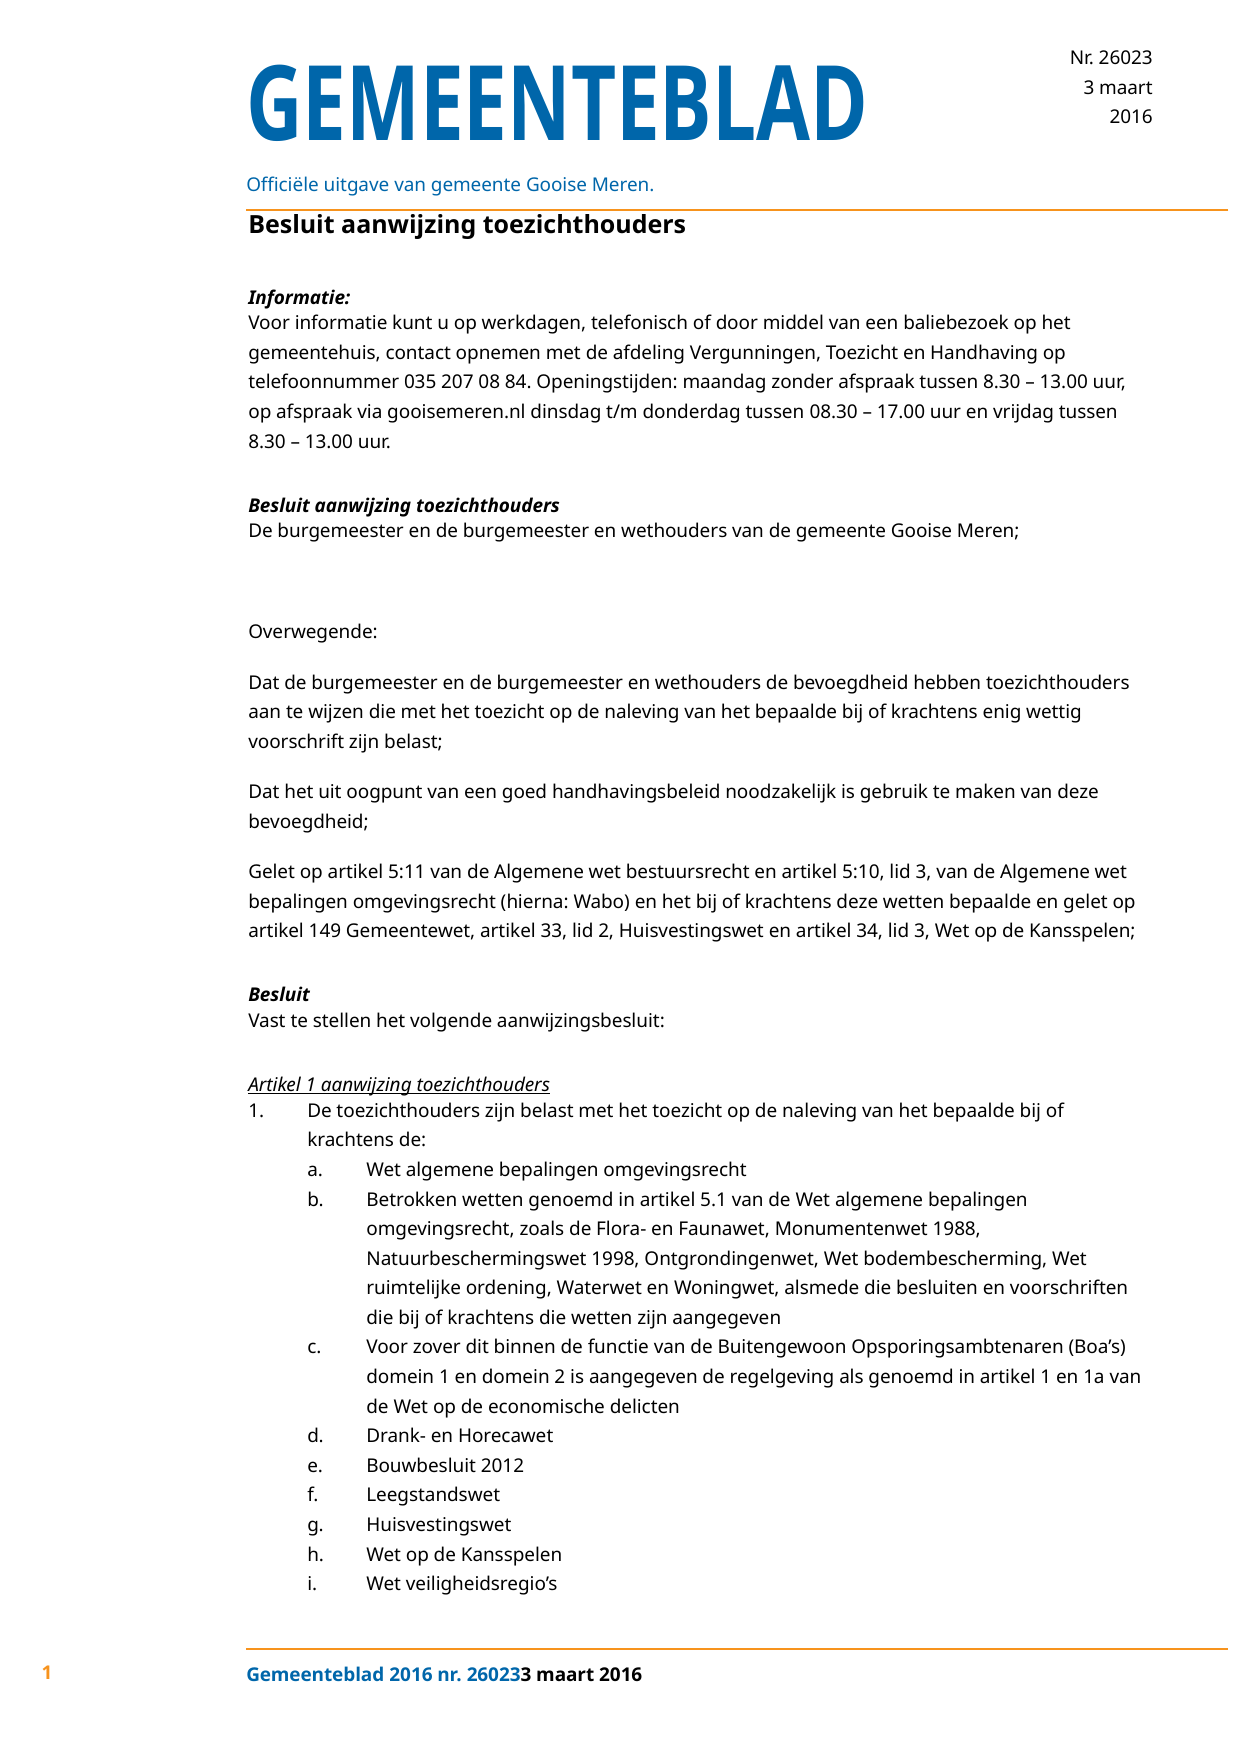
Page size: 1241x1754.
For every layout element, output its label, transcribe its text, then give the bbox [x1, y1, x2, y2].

text Besluit [248, 982, 1152, 1007]
list Wet algemene bepalingen omgevingsrecht [307, 1156, 1152, 1182]
list Wet op de Kansspelen [307, 1541, 1152, 1566]
text Artikel 1 aanwijzing toezichthouders [248, 1071, 1152, 1097]
text Gelet op artikel 5:11 van de Algemene wet bestuursrecht en artikel 5:10, lid 3, van de Algemene wet bepalingen omgevingsrecht (hierna: Wabo) en het bij of krachtens deze wetten bepaalde en gelet op artikel 149 Gemeentewet, artikel 33, lid 2, Huisvestingswet en artikel 34, lid 3, Wet op de Kansspelen; [248, 858, 1152, 943]
list Betrokken wetten genoemd in artikel 5.1 van de Wet algemene bepalingen omgevingsrecht, zoals de Flora- en Faunawet, Monumentenwet 1988, Natuurbeschermingswet 1998, Ontgrondingenwet, Wet bodembescherming, Wet ruimtelijke ordening, Waterwet en Woningwet, alsmede die besluiten en voorschriften die bij of krachtens die wetten zijn aangegeven [307, 1186, 1152, 1330]
list De toezichthouders zijn belast met het toezicht op de naleving van het bepaalde bij of krachtens de: [248, 1097, 1152, 1152]
text Besluit aanwijzing toezichthouders [248, 492, 1152, 518]
list Voor zover dit binnen de functie van de Buitengewoon Opsporingsambtenaren (Boa’s) domein 1 en domein 2 is aangegeven de regelgeving als genoemd in artikel 1 en 1a van de Wet op de economische delicten [307, 1334, 1152, 1418]
list Wet veiligheidsregio’s [307, 1570, 1152, 1596]
text Dat de burgemeester en de burgemeester en wethouders de bevoegdheid hebben toezichthouders aan te wijzen die met het toezicht op de naleving van het bepaalde bij of krachtens enig wettig voorschrift zijn belast; [248, 669, 1152, 754]
list Huisvestingswet [307, 1511, 1152, 1537]
picture [41, 47, 231, 172]
text Besluit aanwijzing toezichthouders [248, 211, 1152, 241]
text Vast te stellen het volgende aanwijzingsbesluit: [248, 1007, 1152, 1033]
text Overwegende: [248, 618, 1152, 644]
text Informatie: [248, 284, 1152, 309]
text Voor informatie kunt u op werkdagen, telefonisch of door middel van een baliebezoek op het gemeentehuis, contact opnemen met de afdeling Vergunningen, Toezicht en Handhaving op telefoonnummer 035 207 08 84. Openingstijden: maandag zonder afspraak tussen 8.30 – 13.00 uur, op afspraak via gooisemeren.nl dinsdag t/m donderdag tussen 08.30 – 17.00 uur en vrijdag tussen 8.30 – 13.00 uur. [248, 309, 1152, 454]
text De burgemeester en de burgemeester en wethouders van de gemeente Gooise Meren; [248, 518, 1152, 543]
list Bouwbesluit 2012 [307, 1452, 1152, 1478]
text Dat het uit oogpunt van een goed handhavingsbeleid noodzakelijk is gebruik te maken van deze bevoegdheid; [248, 778, 1152, 834]
list Drank- en Horecawet [307, 1422, 1152, 1448]
list Leegstandswet [307, 1482, 1152, 1507]
